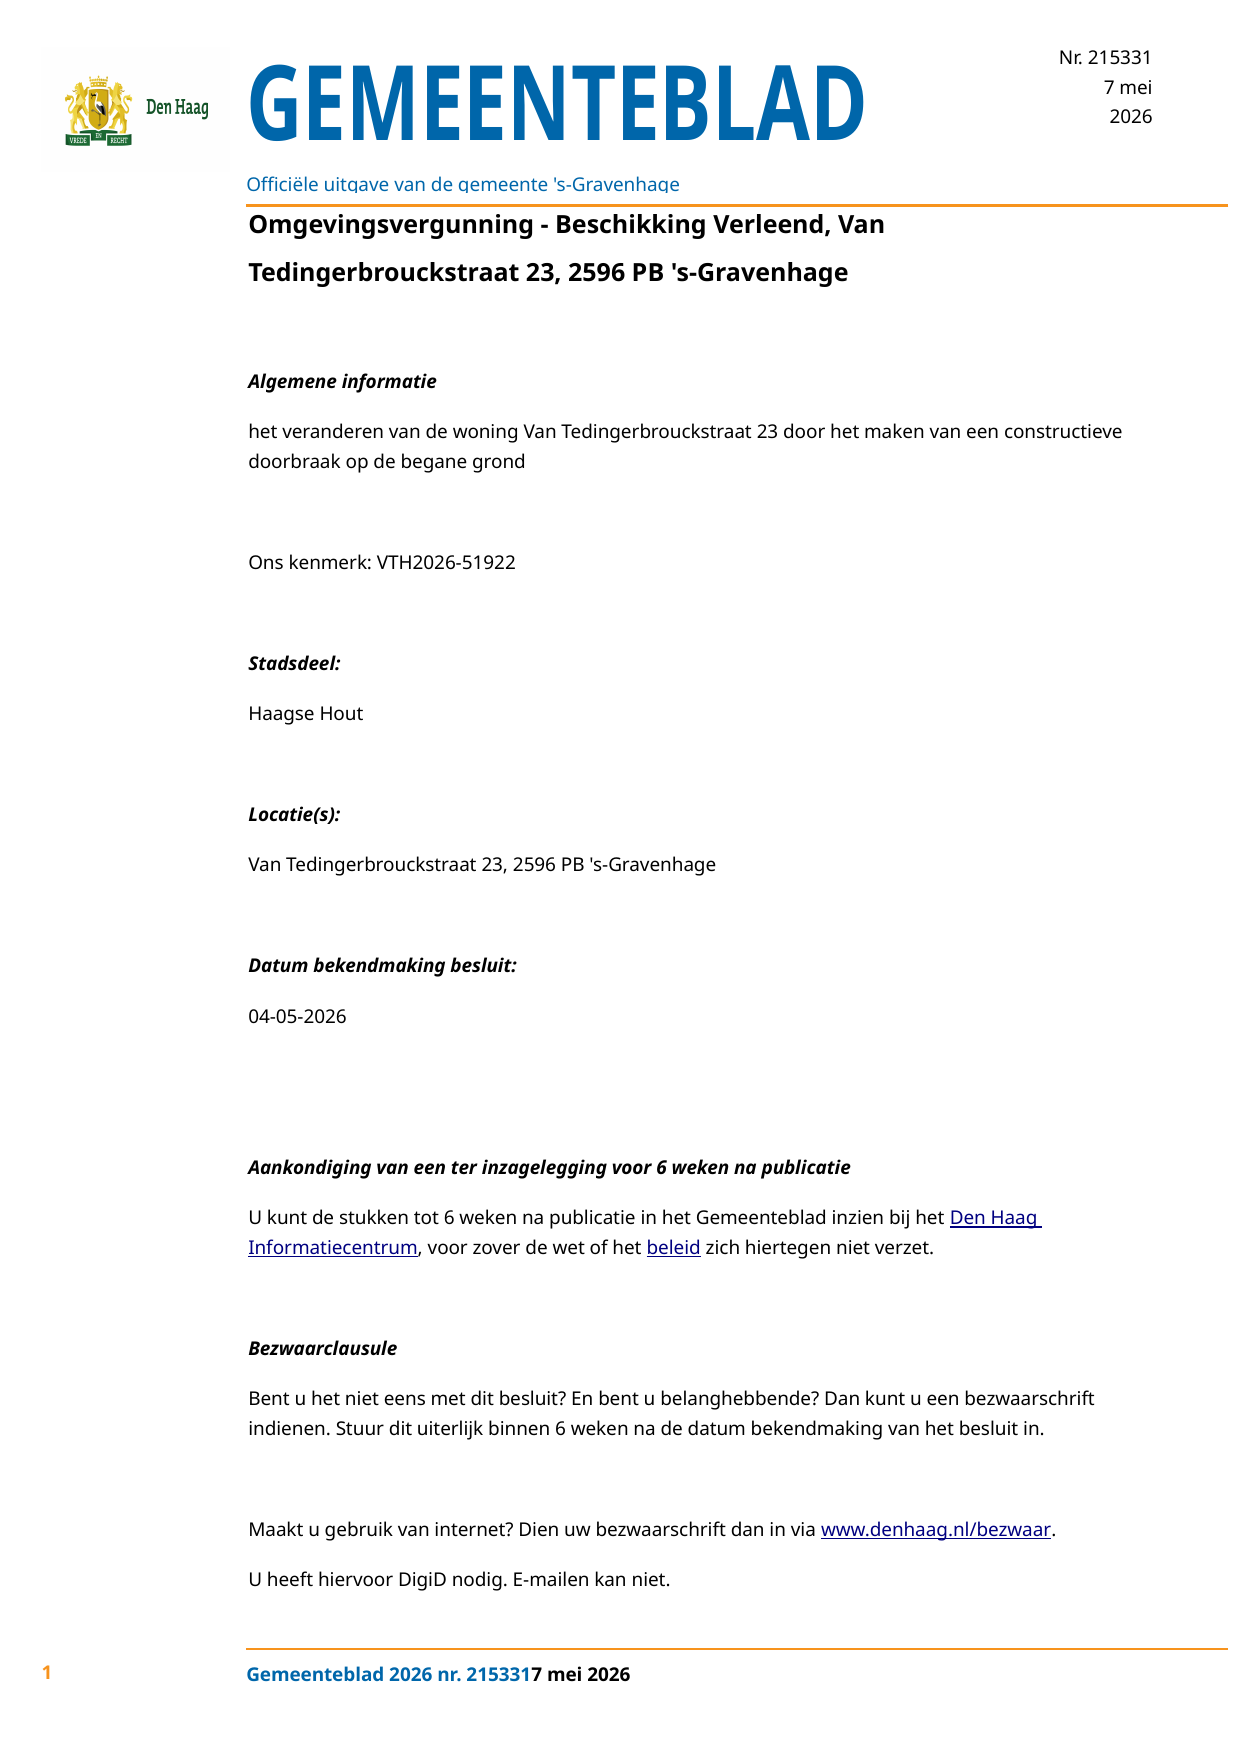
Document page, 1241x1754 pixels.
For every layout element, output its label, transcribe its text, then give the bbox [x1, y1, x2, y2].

picture [41, 47, 231, 172]
text Bent u het niet eens met dit besluit? En bent u belanghebbende? Dan kunt u een bezwaarschrift indienen. Stuur dit uiterlijk binnen 6 weken na de datum bekendmaking van het besluit in. [248, 1385, 1152, 1441]
text Algemene informatie [248, 368, 1152, 394]
text U heeft hiervoor DigiD nodig. E-mailen kan niet. [248, 1566, 1152, 1592]
text Ons kenmerk: VTH2026-51922 [248, 549, 1152, 575]
text Bezwaarclausule [248, 1335, 1152, 1361]
text het veranderen van de woning Van Tedingerbrouckstraat 23 door het maken van een constructieve doorbraak op de begane grond [248, 419, 1152, 474]
text Haagse Hout [248, 700, 1152, 726]
text 04-05-2026 [248, 1003, 1152, 1029]
text Maakt u gebruik van internet? Dien uw bezwaarschrift dan in via www.denhaag.nl/bezwaar. [248, 1516, 1152, 1542]
text Omgevingsvergunning - Beschikking Verleend, Van Tedingerbrouckstraat 23, 2596 PB 's-Gravenhage [248, 207, 1152, 288]
text Stadsdeel: [248, 650, 1152, 676]
text Datum bekendmaking besluit: [248, 952, 1152, 978]
text Aankondiging van een ter inzagelegging voor 6 weken na publicatie [248, 1154, 1152, 1180]
text Locatie(s): [248, 801, 1152, 827]
text U kunt de stukken tot 6 weken na publicatie in het Gemeenteblad inzien bij het Den Haag Informatiecentrum, voor zover de wet of het beleid zich hiertegen niet verzet. [248, 1204, 1152, 1260]
text Van Tedingerbrouckstraat 23, 2596 PB 's-Gravenhage [248, 852, 1152, 877]
